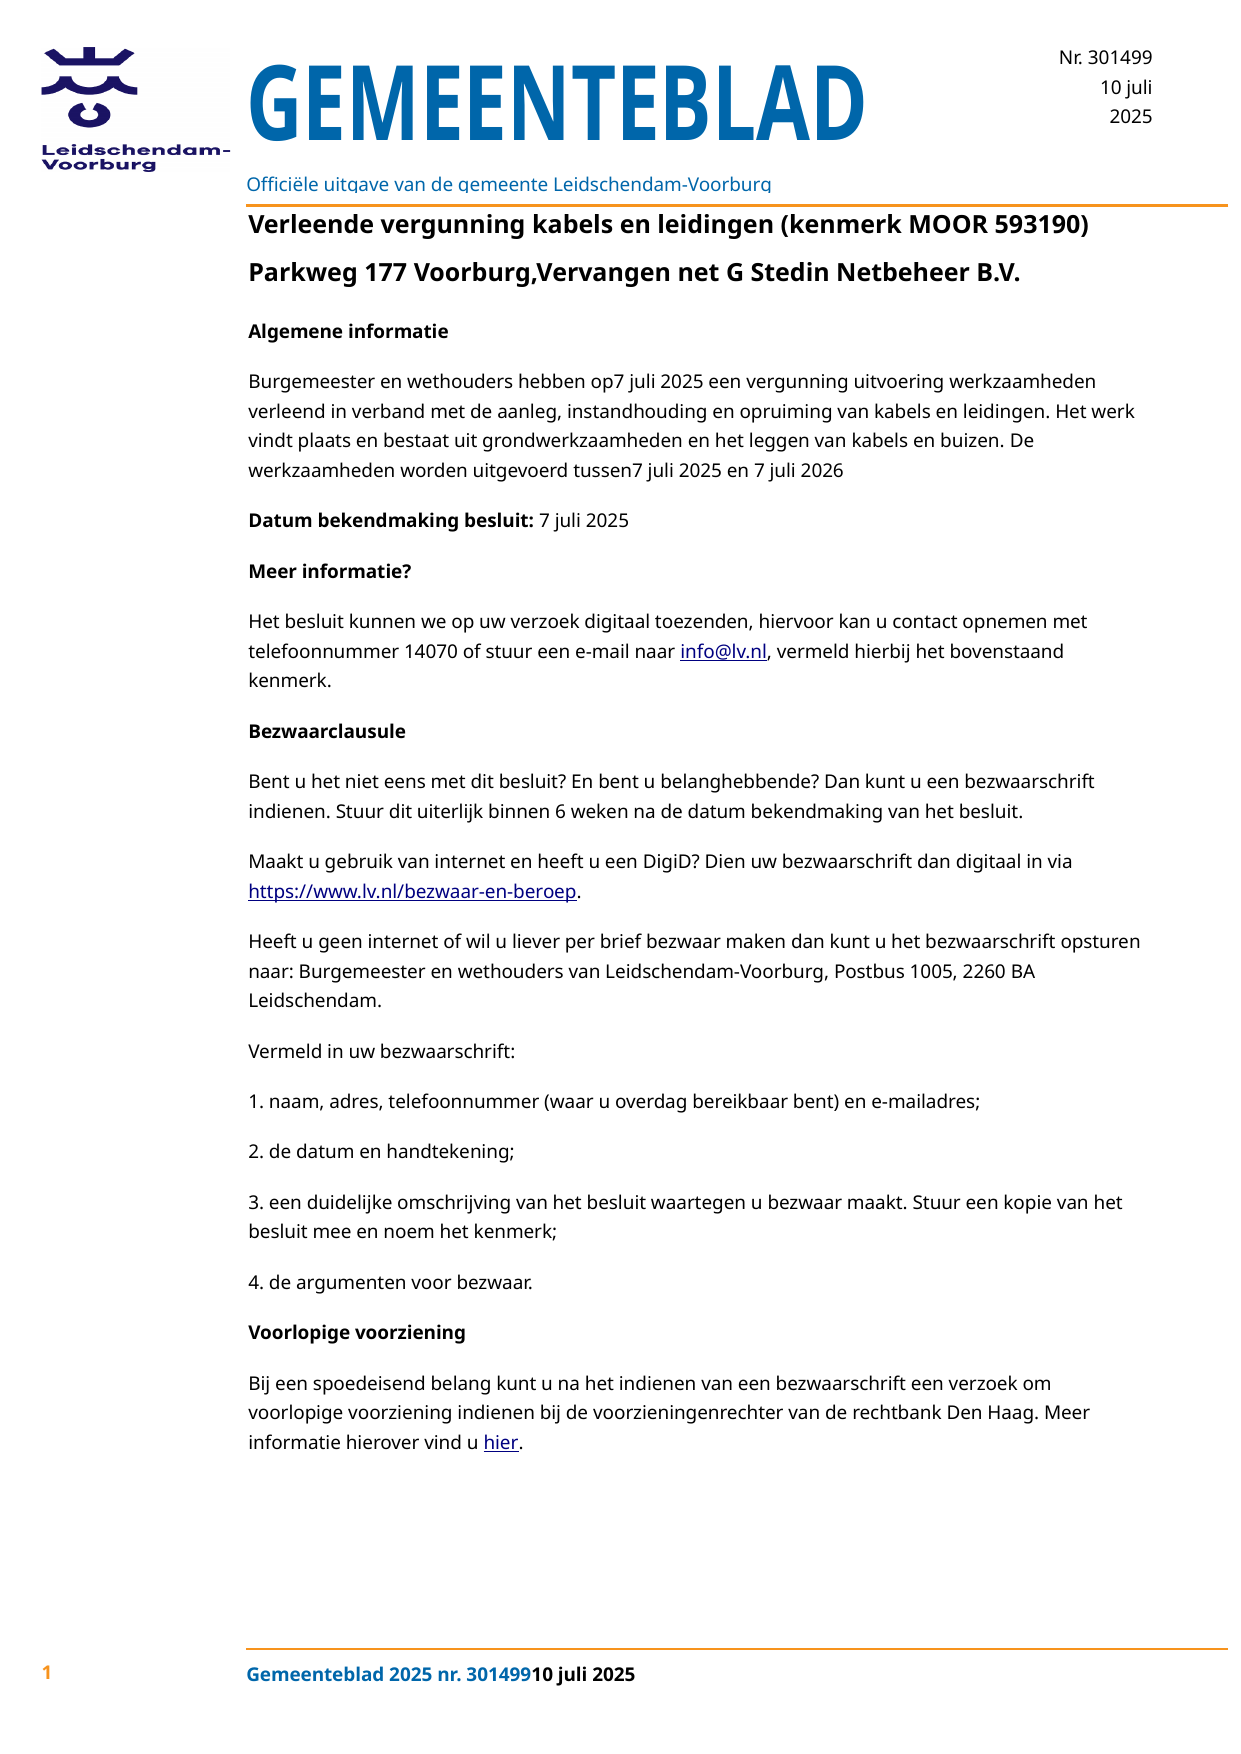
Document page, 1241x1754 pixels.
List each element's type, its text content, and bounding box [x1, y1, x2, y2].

text Voorlopige voorziening [248, 1319, 1152, 1345]
text Burgemeester en wethouders hebben op7 juli 2025 een vergunning uitvoering werkzaamheden verleend in verband met de aanleg, instandhouding en opruiming van kabels en leidingen. Het werk vindt plaats en bestaat uit grondwerkzaamheden en het leggen van kabels en buizen. De werkzaamheden worden uitgevoerd tussen7 juli 2025 en 7 juli 2026 [248, 368, 1152, 483]
text 2. de datum en handtekening; [248, 1139, 1152, 1164]
text Maakt u gebruik van internet en heeft u een DigiD? Dien uw bezwaarschrift dan digitaal in via https://www.lv.nl/bezwaar-en-beroep. [248, 848, 1152, 904]
text 4. de argumenten voor bezwaar. [248, 1269, 1152, 1295]
text 1. naam, adres, telefoonnummer (waar u overdag bereikbaar bent) en e-mailadres; [248, 1088, 1152, 1114]
text Datum bekendmaking besluit: 7 juli 2025 [248, 507, 1152, 533]
picture [41, 47, 231, 172]
text 3. een duidelijke omschrijving van het besluit waartegen u bezwaar maakt. Stuur een kopie van het besluit mee en noem het kenmerk; [248, 1189, 1152, 1244]
text Heeft u geen internet of wil u liever per brief bezwaar maken dan kunt u het bezwaarschrift opsturen naar: Burgemeester en wethouders van Leidschendam-Voorburg, Postbus 1005, 2260 BA Leidschendam. [248, 928, 1152, 1013]
text Verleende vergunning kabels en leidingen (kenmerk MOOR 593190) Parkweg 177 Voorburg,Vervangen net G Stedin Netbeheer B.V. [248, 207, 1152, 288]
text Bent u het niet eens met dit besluit? En bent u belanghebbende? Dan kunt u een bezwaarschrift indienen. Stuur dit uiterlijk binnen 6 weken na de datum bekendmaking van het besluit. [248, 768, 1152, 824]
text Bij een spoedeisend belang kunt u na het indienen van een bezwaarschrift een verzoek om voorlopige voorziening indienen bij de voorzieningenrechter van de rechtbank Den Haag. Meer informatie hierover vind u hier. [248, 1370, 1152, 1455]
text Vermeld in uw bezwaarschrift: [248, 1038, 1152, 1064]
text Algemene informatie [248, 318, 1152, 344]
text Meer informatie? [248, 558, 1152, 584]
text Het besluit kunnen we op uw verzoek digitaal toezenden, hiervoor kan u contact opnemen met telefoonnummer 14070 of stuur een e-mail naar info@lv.nl, vermeld hierbij het bovenstaand kenmerk. [248, 608, 1152, 693]
text Bezwaarclausule [248, 718, 1152, 744]
